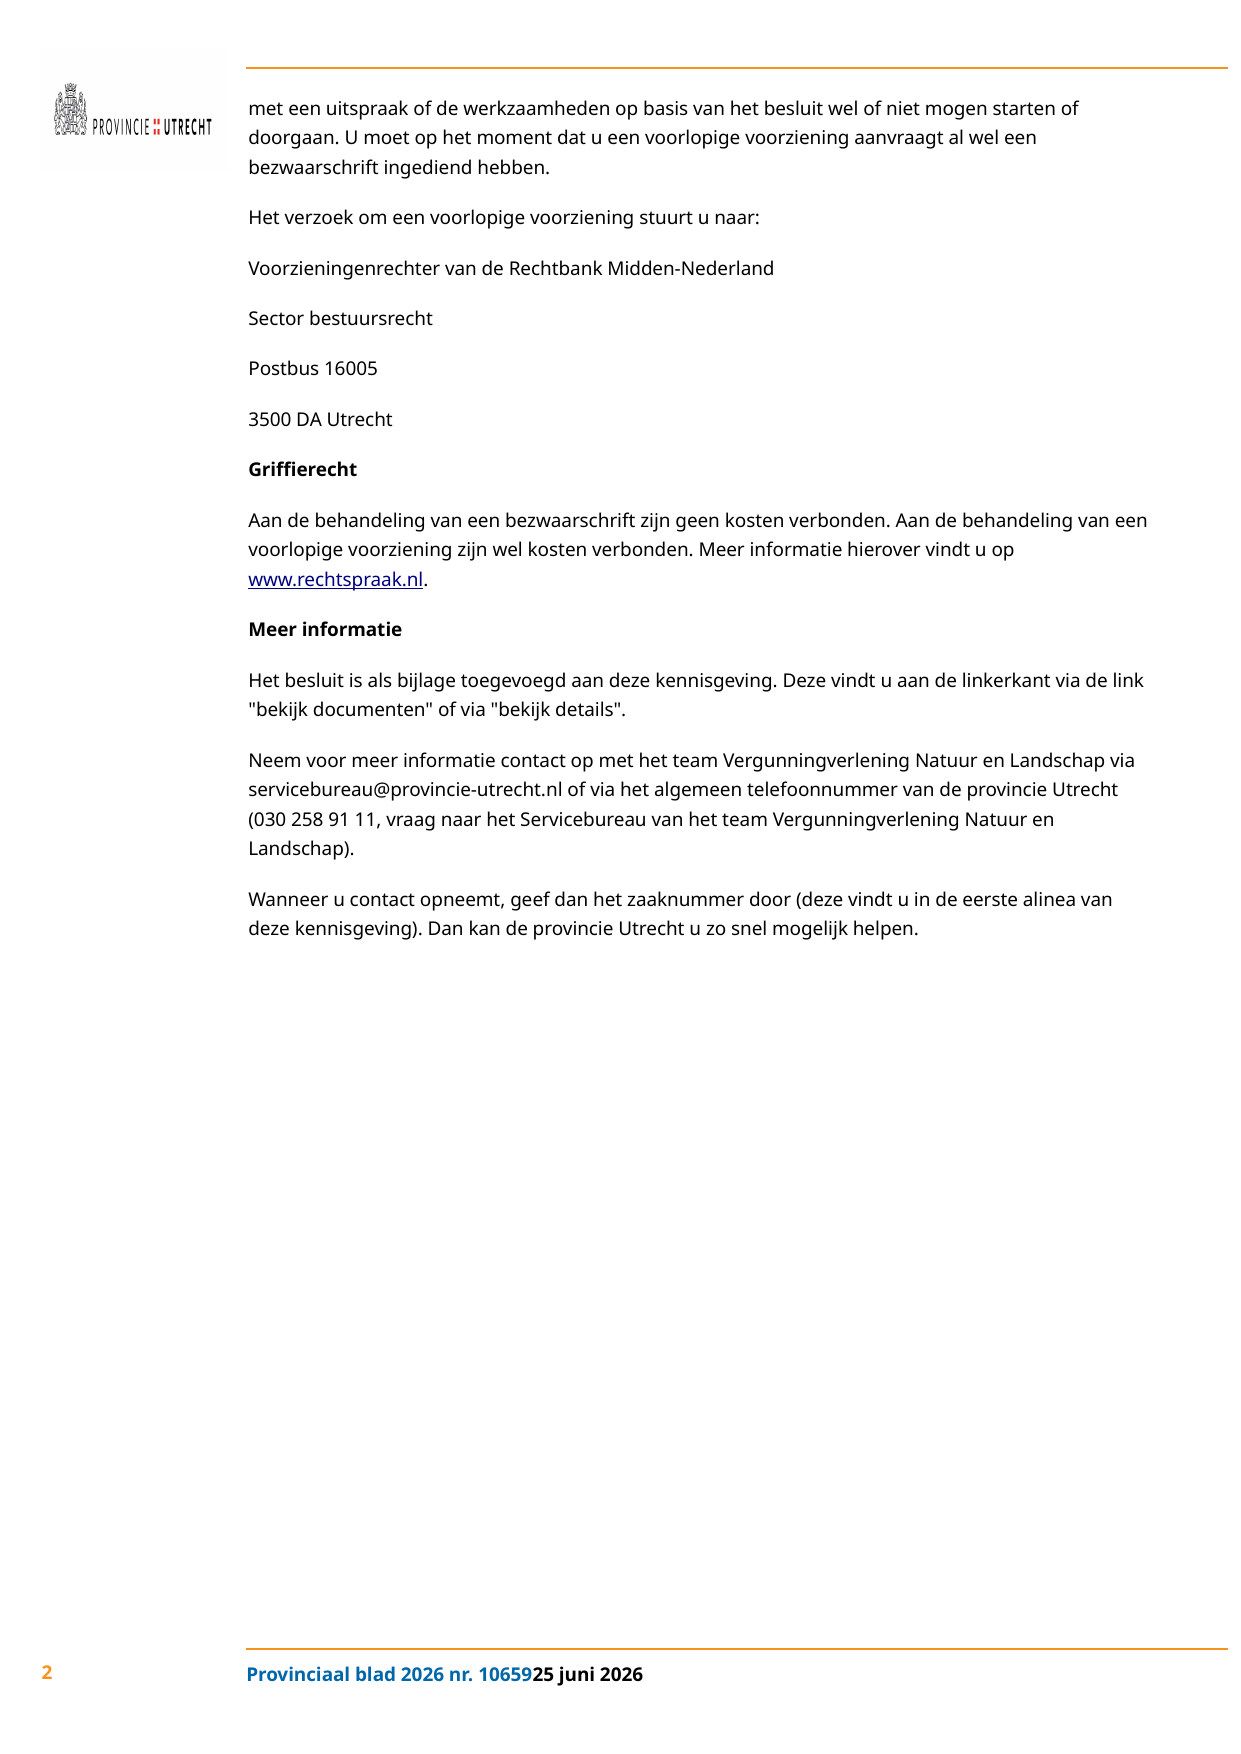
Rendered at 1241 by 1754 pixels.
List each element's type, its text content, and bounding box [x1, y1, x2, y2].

text Postbus 16005 [248, 356, 1152, 381]
text Sector bestuursrecht [248, 305, 1152, 331]
text Neem voor meer informatie contact op met het team Vergunningverlening Natuur en Landschap via servicebureau@provincie-utrecht.nl of via het algemeen telefoonnummer van de provincie Utrecht (030 258 91 11, vraag naar het Servicebureau van het team Vergunningverlening Natuur en Landschap). [248, 747, 1152, 861]
text 3500 DA Utrecht [248, 406, 1152, 432]
text Aan de behandeling van een bezwaarschrift zijn geen kosten verbonden. Aan de behandeling van een voorlopige voorziening zijn wel kosten verbonden. Meer informatie hierover vindt u op www.rechtspraak.nl. [248, 507, 1152, 592]
text Griffierecht [248, 456, 1152, 482]
text Wanneer u contact opneemt, geef dan het zaaknummer door (deze vindt u in de eerste alinea van deze kennisgeving). Dan kan de provincie Utrecht u zo snel mogelijk helpen. [248, 886, 1152, 941]
picture [41, 47, 231, 172]
text Het verzoek om een voorlopige voorziening stuurt u naar: [248, 204, 1152, 230]
text Het besluit is als bijlage toegevoegd aan deze kennisgeving. Deze vindt u aan de linkerkant via de link "bekijk documenten" of via "bekijk details". [248, 667, 1152, 722]
text Voorzieningenrechter van de Rechtbank Midden-Nederland [248, 255, 1152, 281]
text Meer informatie [248, 616, 1152, 642]
text met een uitspraak of de werkzaamheden op basis van het besluit wel of niet mogen starten of doorgaan. U moet op het moment dat u een voorlopige voorziening aanvraagt al wel een bezwaarschrift ingediend hebben. [248, 95, 1152, 180]
